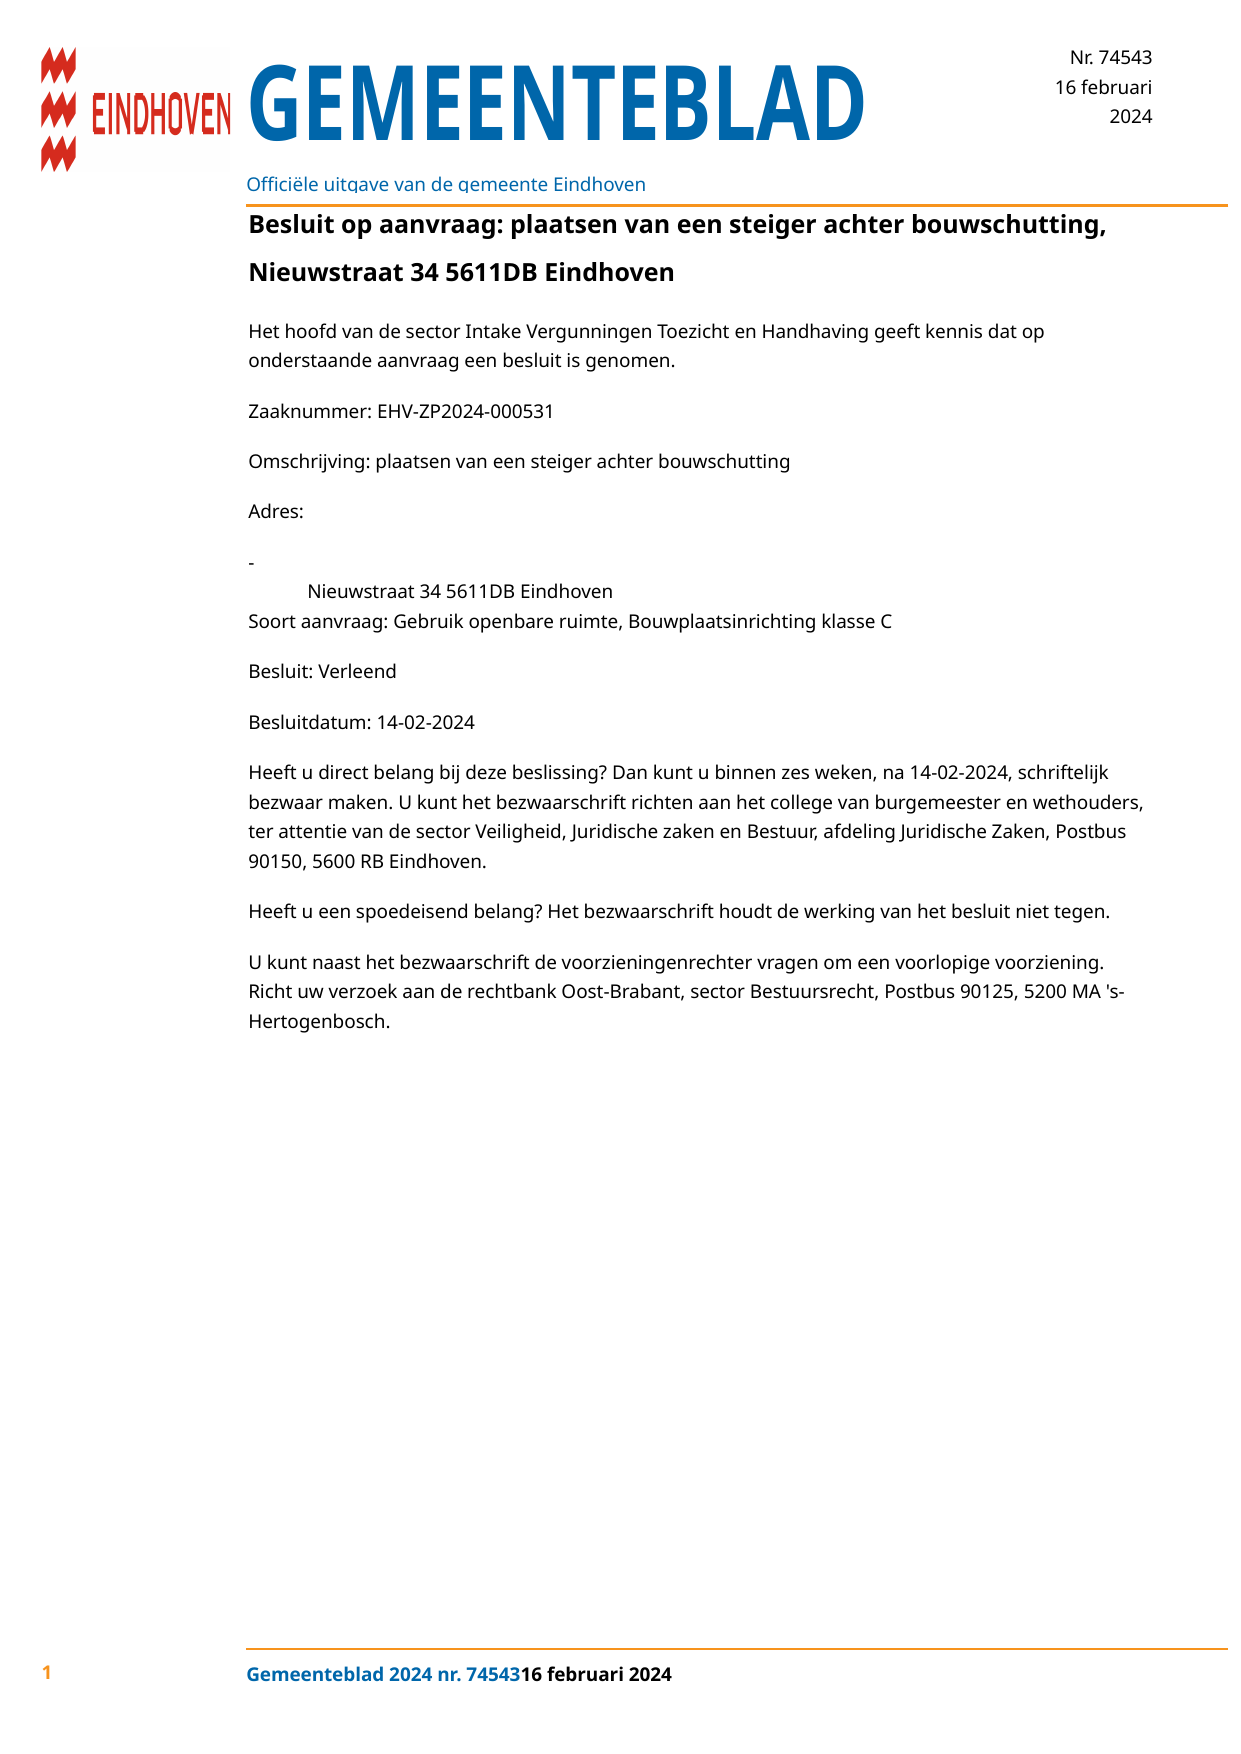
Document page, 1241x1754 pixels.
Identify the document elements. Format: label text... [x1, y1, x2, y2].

list Nieuwstraat 34 5611DB Eindhoven [248, 579, 1152, 604]
text Besluit op aanvraag: plaatsen van een steiger achter bouwschutting, Nieuwstraat 34 5611DB Eindhoven [248, 207, 1152, 288]
text Heeft u een spoedeisend belang? Het bezwaarschrift houdt de werking van het besluit niet tegen. [248, 899, 1152, 924]
text Het hoofd van de sector Intake Vergunningen Toezicht en Handhaving geeft kennis dat op onderstaande aanvraag een besluit is genomen. [248, 318, 1152, 373]
picture [41, 47, 231, 172]
text Omschrijving: plaatsen van een steiger achter bouwschutting [248, 448, 1152, 474]
text Besluit: Verleend [248, 659, 1152, 684]
text Soort aanvraag: Gebruik openbare ruimte, Bouwplaatsinrichting klasse C [248, 608, 1152, 634]
text Heeft u direct belang bij deze beslissing? Dan kunt u binnen zes weken, na 14-02-2024, schriftelijk bezwaar maken. U kunt het bezwaarschrift richten aan het college van burgemeester en wethouders, ter attentie van de sector Veiligheid, Juridische zaken en Bestuur, afdeling Juridische Zaken, Postbus 90150, 5600 RB Eindhoven. [248, 759, 1152, 874]
text U kunt naast het bezwaarschrift de voorzieningenrechter vragen om een voorlopige voorziening. Richt uw verzoek aan de rechtbank Oost-Brabant, sector Bestuursrecht, Postbus 90125, 5200 MA 's-Hertogenbosch. [248, 949, 1152, 1034]
text Zaaknummer: EHV-ZP2024-000531 [248, 398, 1152, 424]
text Adres: [248, 499, 1152, 524]
text Besluitdatum: 14-02-2024 [248, 709, 1152, 735]
